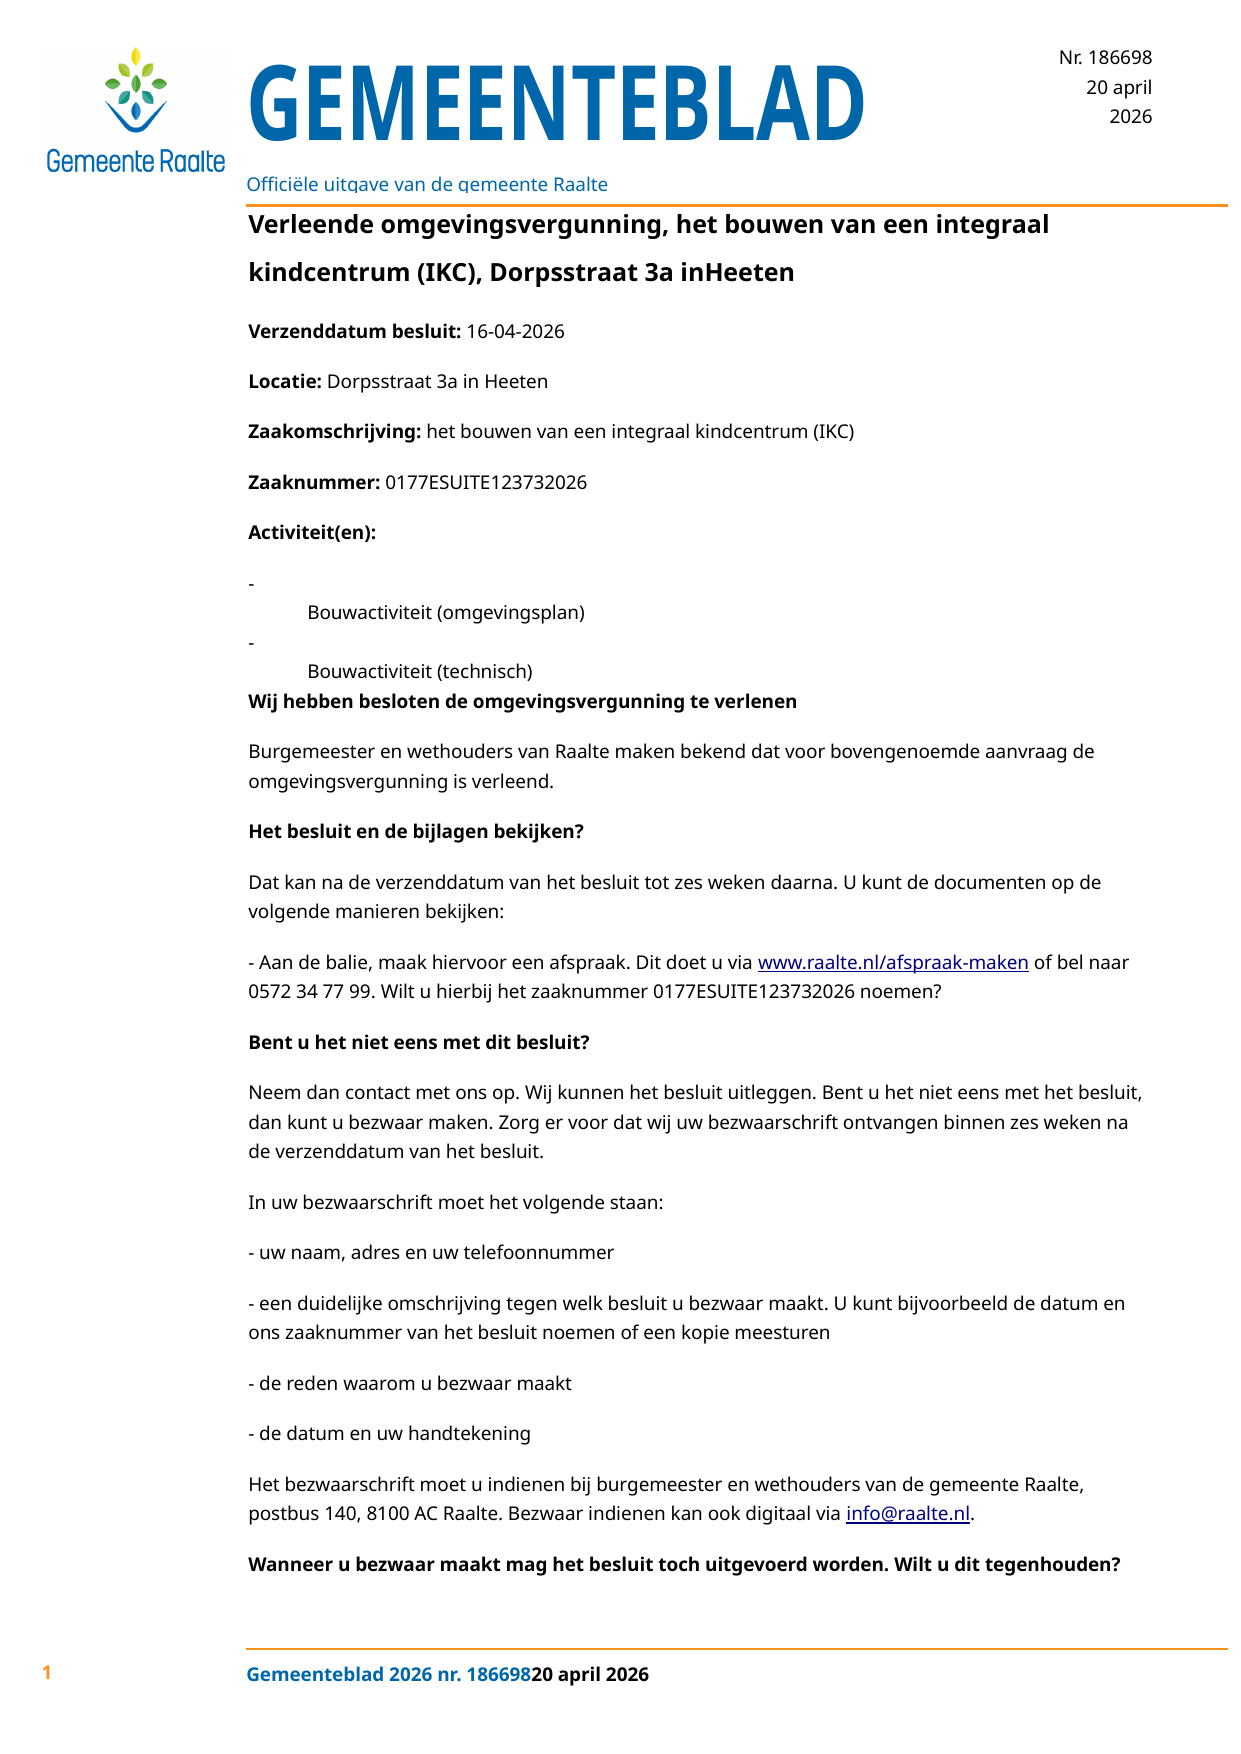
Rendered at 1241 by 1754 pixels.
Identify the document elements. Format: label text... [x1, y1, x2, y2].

text Activiteit(en): [248, 519, 1152, 545]
picture [41, 47, 231, 172]
text In uw bezwaarschrift moet het volgende staan: [248, 1189, 1152, 1215]
text Bent u het niet eens met dit besluit? [248, 1029, 1152, 1055]
text - de datum en uw handtekening [248, 1420, 1152, 1446]
text Zaakomschrijving: het bouwen van een integraal kindcentrum (IKC) [248, 419, 1152, 444]
list Bouwactiviteit (omgevingsplan) [248, 599, 1152, 625]
text Verleende omgevingsvergunning, het bouwen van een integraal kindcentrum (IKC), Dorpsstraat 3a inHeeten [248, 207, 1152, 288]
text Zaaknummer: 0177ESUITE123732026 [248, 469, 1152, 495]
text Het bezwaarschrift moet u indienen bij burgemeester en wethouders van de gemeente Raalte, postbus 140, 8100 AC Raalte. Bezwaar indienen kan ook digitaal via info@raalte.nl. [248, 1471, 1152, 1526]
text Wij hebben besloten de omgevingsvergunning te verlenen [248, 688, 1152, 714]
text - uw naam, adres en uw telefoonnummer [248, 1239, 1152, 1265]
text Wanneer u bezwaar maakt mag het besluit toch uitgevoerd worden. Wilt u dit tegenhouden? [248, 1551, 1152, 1577]
text Burgemeester en wethouders van Raalte maken bekend dat voor bovengenoemde aanvraag de omgevingsvergunning is verleend. [248, 739, 1152, 794]
text Locatie: Dorpsstraat 3a in Heeten [248, 368, 1152, 394]
text - een duidelijke omschrijving tegen welk besluit u bezwaar maakt. U kunt bijvoorbeeld de datum en ons zaaknummer van het besluit noemen of een kopie meesturen [248, 1290, 1152, 1345]
text - de reden waarom u bezwaar maakt [248, 1370, 1152, 1396]
text Neem dan contact met ons op. Wij kunnen het besluit uitleggen. Bent u het niet eens met het besluit, dan kunt u bezwaar maken. Zorg er voor dat wij uw bezwaarschrift ontvangen binnen zes weken na de verzenddatum van het besluit. [248, 1079, 1152, 1164]
text - Aan de balie, maak hiervoor een afspraak. Dit doet u via www.raalte.nl/afspraak-maken of bel naar 0572 34 77 99. Wilt u hierbij het zaaknummer 0177ESUITE123732026 noemen? [248, 949, 1152, 1004]
text Dat kan na de verzenddatum van het besluit tot zes weken daarna. U kunt de documenten op de volgende manieren bekijken: [248, 869, 1152, 924]
text Het besluit en de bijlagen bekijken? [248, 819, 1152, 844]
text Verzenddatum besluit: 16-04-2026 [248, 318, 1152, 344]
list Bouwactiviteit (technisch) [248, 659, 1152, 684]
